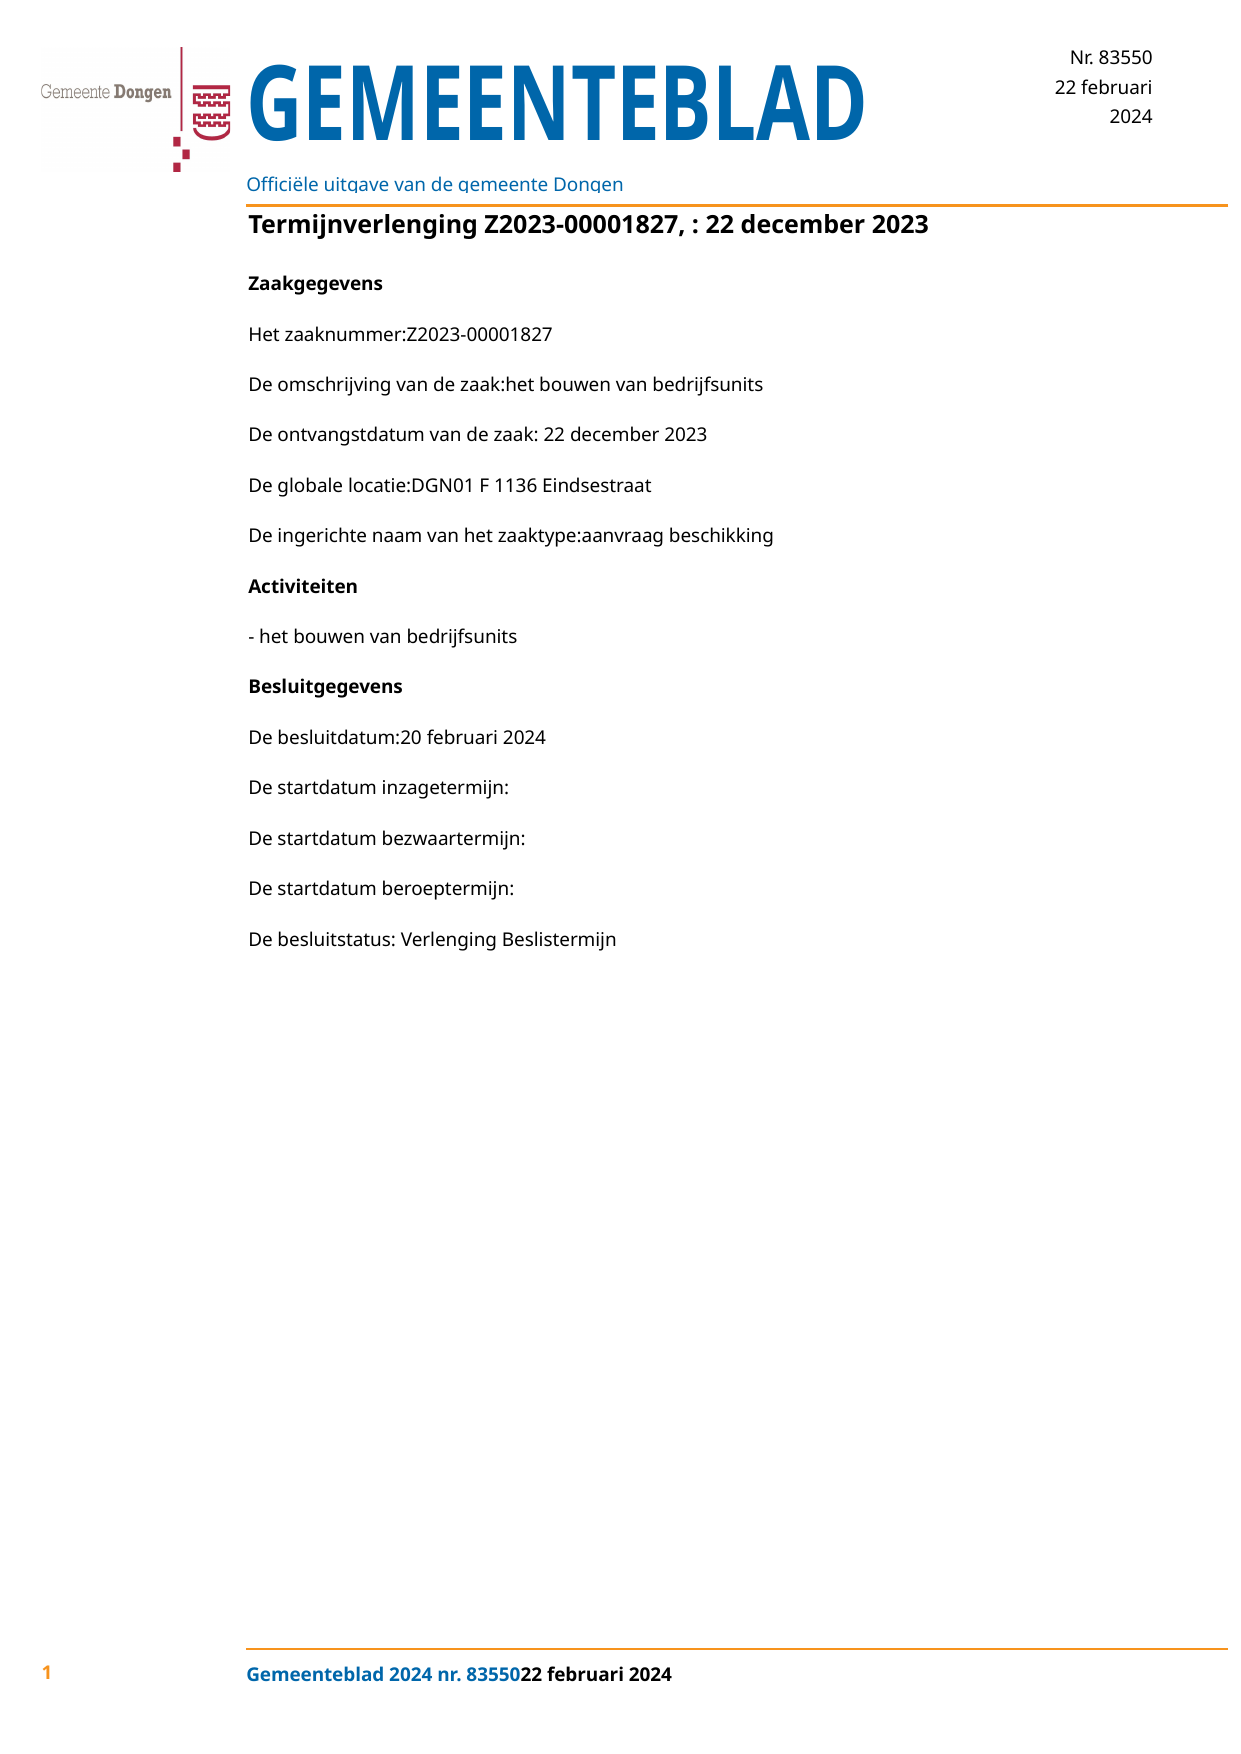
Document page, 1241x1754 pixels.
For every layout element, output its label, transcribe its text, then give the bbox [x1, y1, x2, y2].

text Besluitgegevens [248, 674, 1152, 699]
text De besluitstatus: Verlenging Beslistermijn [248, 926, 1152, 951]
text - het bouwen van bedrijfsunits [248, 623, 1152, 649]
text Activiteiten [248, 573, 1152, 598]
text Het zaaknummer:Z2023-00001827 [248, 321, 1152, 346]
text De startdatum bezwaartermijn: [248, 825, 1152, 851]
text De globale locatie:DGN01 F 1136 Eindsestraat [248, 472, 1152, 498]
text De ontvangstdatum van de zaak: 22 december 2023 [248, 422, 1152, 447]
text De omschrijving van de zaak:het bouwen van bedrijfsunits [248, 371, 1152, 397]
text Zaakgegevens [248, 270, 1152, 296]
text De ingerichte naam van het zaaktype:aanvraag beschikking [248, 522, 1152, 548]
text De startdatum beroeptermijn: [248, 875, 1152, 901]
text De startdatum inzagetermijn: [248, 774, 1152, 800]
text De besluitdatum:20 februari 2024 [248, 724, 1152, 750]
text Termijnverlenging Z2023-00001827, : 22 december 2023 [248, 207, 1152, 241]
picture [41, 47, 231, 172]
